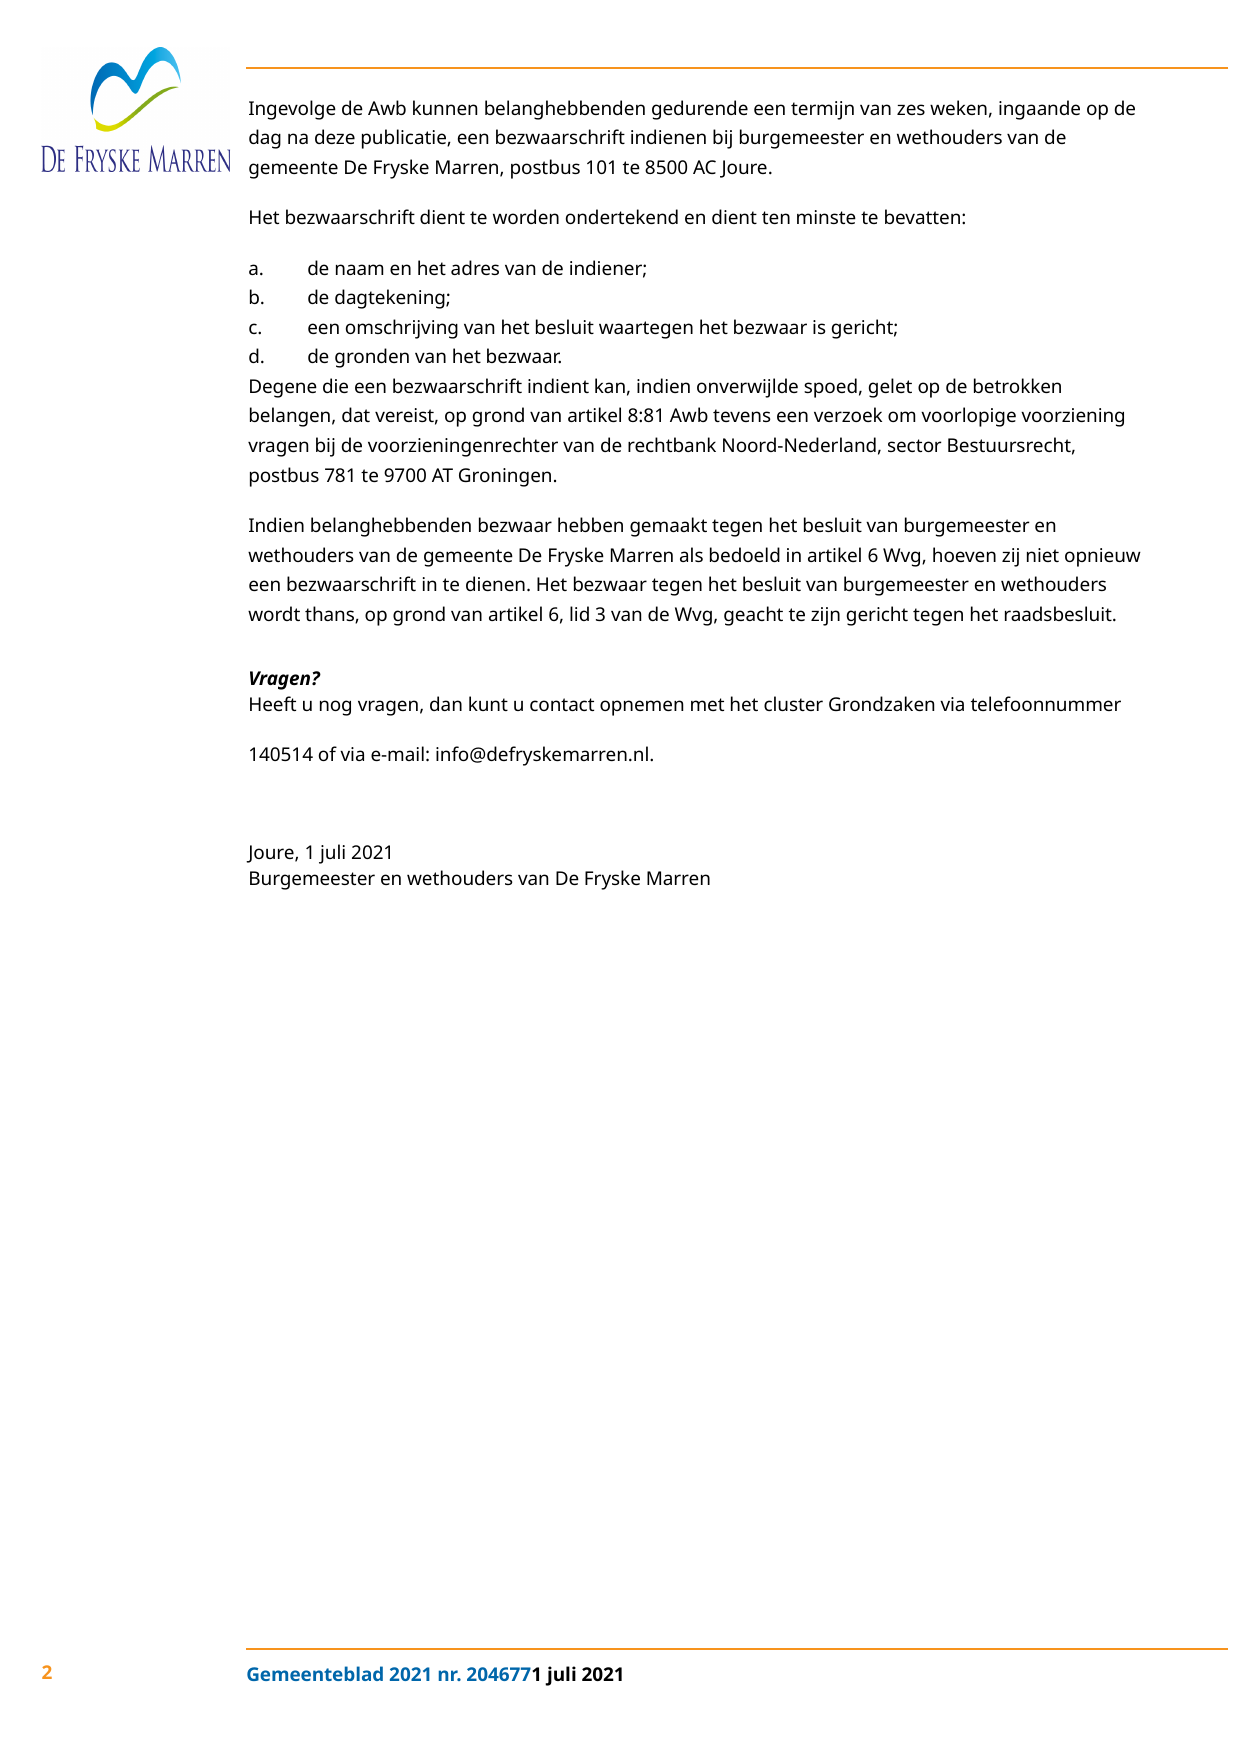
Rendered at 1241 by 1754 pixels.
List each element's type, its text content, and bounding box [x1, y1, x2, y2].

text Burgemeester en wethouders van De Fryske Marren [248, 865, 1152, 891]
text Joure, 1 juli 2021 [248, 839, 1152, 865]
text Indien belanghebbenden bezwaar hebben gemaakt tegen het besluit van burgemeester en wethouders van de gemeente De Fryske Marren als bedoeld in artikel 6 Wvg, hoeven zij niet opnieuw een bezwaarschrift in te dienen. Het bezwaar tegen het besluit van burgemeester en wethouders wordt thans, op grond van artikel 6, lid 3 van de Wvg, geacht te zijn gericht tegen het raadsbesluit. [248, 512, 1152, 627]
list de dagtekening; [248, 284, 1152, 310]
text Ingevolge de Awb kunnen belanghebbenden gedurende een termijn van zes weken, ingaande op de dag na deze publicatie, een bezwaarschrift indienen bij burgemeester en wethouders van de gemeente De Fryske Marren, postbus 101 te 8500 AC Joure. [248, 95, 1152, 180]
text Vragen? [248, 665, 1152, 691]
list de gronden van het bezwaar. [248, 343, 1152, 369]
text Het bezwaarschrift dient te worden ondertekend en dient ten minste te bevatten: [248, 204, 1152, 230]
text 140514 of via e-mail: info@defryskemarren.nl. [248, 741, 1152, 767]
list de naam en het adres van de indiener; [248, 255, 1152, 281]
text Degene die een bezwaarschrift indient kan, indien onverwijlde spoed, gelet op de betrokken belangen, dat vereist, op grond van artikel 8:81 Awb tevens een verzoek om voorlopige voorziening vragen bij de voorzieningenrechter van de rechtbank Noord-Nederland, sector Bestuursrecht, postbus 781 te 9700 AT Groningen. [248, 373, 1152, 488]
picture [41, 47, 231, 172]
list een omschrijving van het besluit waartegen het bezwaar is gericht; [248, 314, 1152, 340]
text Heeft u nog vragen, dan kunt u contact opnemen met het cluster Grondzaken via telefoonnummer [248, 691, 1152, 716]
